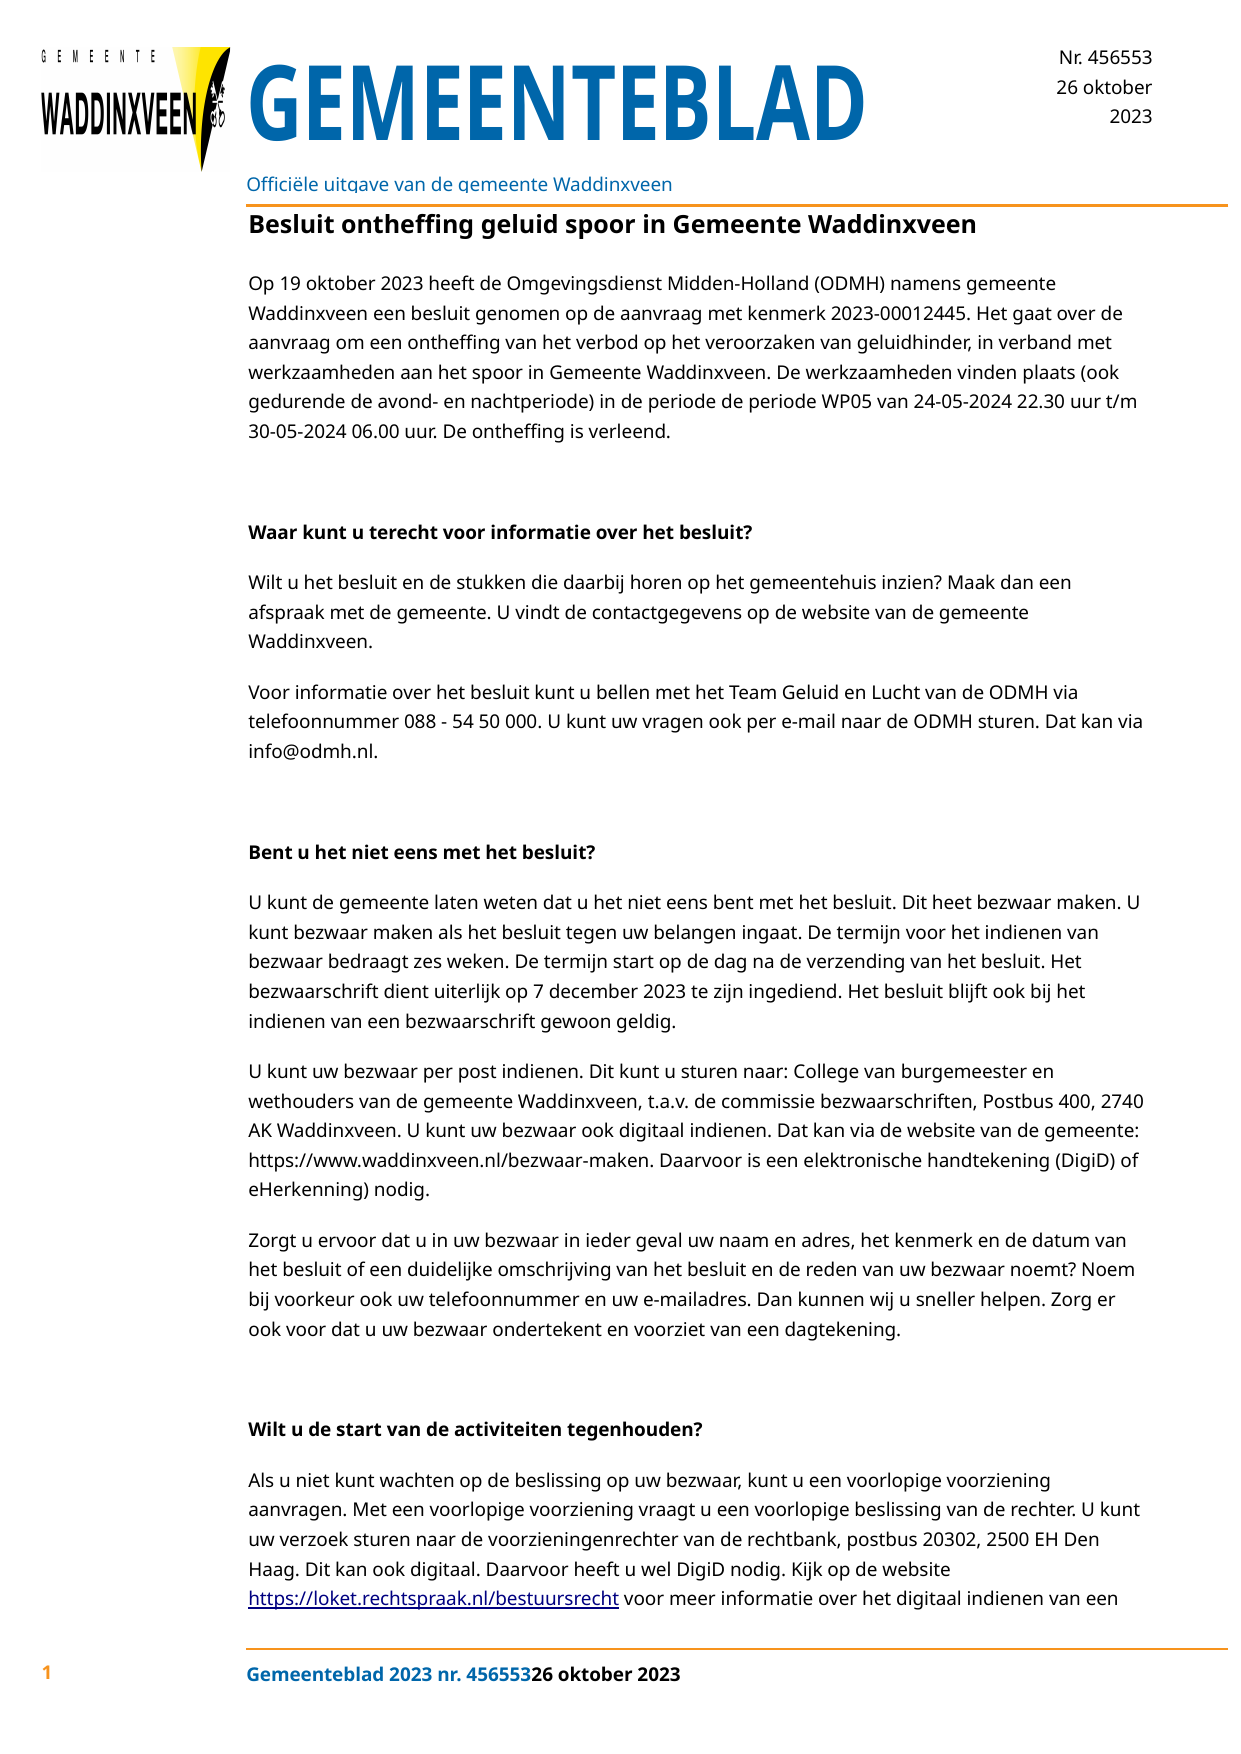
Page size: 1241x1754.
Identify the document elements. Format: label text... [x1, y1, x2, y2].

text Waar kunt u terecht voor informatie over het besluit? [248, 519, 1152, 545]
text Wilt u het besluit en de stukken die daarbij horen op het gemeentehuis inzien? Maak dan een afspraak met de gemeente. U vindt de contactgegevens op de website van de gemeente Waddinxveen. [248, 569, 1152, 654]
text Zorgt u ervoor dat u in uw bezwaar in ieder geval uw naam en adres, het kenmerk en de datum van het besluit of een duidelijke omschrijving van het besluit en de reden van uw bezwaar noemt? Noem bij voorkeur ook uw telefoonnummer en uw e-mailadres. Dan kunnen wij u sneller helpen. Zorg er ook voor dat u uw bezwaar ondertekent en voorziet van een dagtekening. [248, 1227, 1152, 1341]
text Als u niet kunt wachten op de beslissing op uw bezwaar, kunt u een voorlopige voorziening aanvragen. Met een voorlopige voorziening vraagt u een voorlopige beslissing van de rechter. U kunt uw verzoek sturen naar de voorzieningenrechter van de rechtbank, postbus 20302, 2500 EH Den Haag. Dit kan ook digitaal. Daarvoor heeft u wel DigiD nodig. Kijk op de website https://loket.rechtspraak.nl/bestuursrecht voor meer informatie over het digitaal indienen van een [248, 1467, 1152, 1611]
text Besluit ontheffing geluid spoor in Gemeente Waddinxveen [248, 207, 1152, 241]
text U kunt de gemeente laten weten dat u het niet eens bent met het besluit. Dit heet bezwaar maken. U kunt bezwaar maken als het besluit tegen uw belangen ingaat. De termijn voor het indienen van bezwaar bedraagt zes weken. De termijn start op de dag na de verzending van het besluit. Het bezwaarschrift dient uiterlijk op 7 december 2023 te zijn ingediend. Het besluit blijft ook bij het indienen van een bezwaarschrift gewoon geldig. [248, 889, 1152, 1033]
text U kunt uw bezwaar per post indienen. Dit kunt u sturen naar: College van burgemeester en wethouders van de gemeente Waddinxveen, t.a.v. de commissie bezwaarschriften, Postbus 400, 2740 AK Waddinxveen. U kunt uw bezwaar ook digitaal indienen. Dat kan via de website van de gemeente: https://www.waddinxveen.nl/bezwaar-maken. Daarvoor is een elektronische handtekening (DigiD) of eHerkenning) nodig. [248, 1058, 1152, 1202]
text Wilt u de start van de activiteiten tegenhouden? [248, 1417, 1152, 1442]
text Op 19 oktober 2023 heeft de Omgevingsdienst Midden-Holland (ODMH) namens gemeente Waddinxveen een besluit genomen op de aanvraag met kenmerk 2023-00012445. Het gaat over de aanvraag om een ontheffing van het verbod op het veroorzaken van geluidhinder, in verband met werkzaamheden aan het spoor in Gemeente Waddinxveen. De werkzaamheden vinden plaats (ook gedurende de avond- en nachtperiode) in de periode de periode WP05 van 24-05-2024 22.30 uur t/m 30-05-2024 06.00 uur. De ontheffing is verleend. [248, 270, 1152, 444]
picture [41, 47, 231, 172]
text Voor informatie over het besluit kunt u bellen met het Team Geluid en Lucht van de ODMH via telefoonnummer 088 - 54 50 000. U kunt uw vragen ook per e-mail naar de ODMH sturen. Dat kan via info@odmh.nl. [248, 679, 1152, 764]
text Bent u het niet eens met het besluit? [248, 839, 1152, 865]
